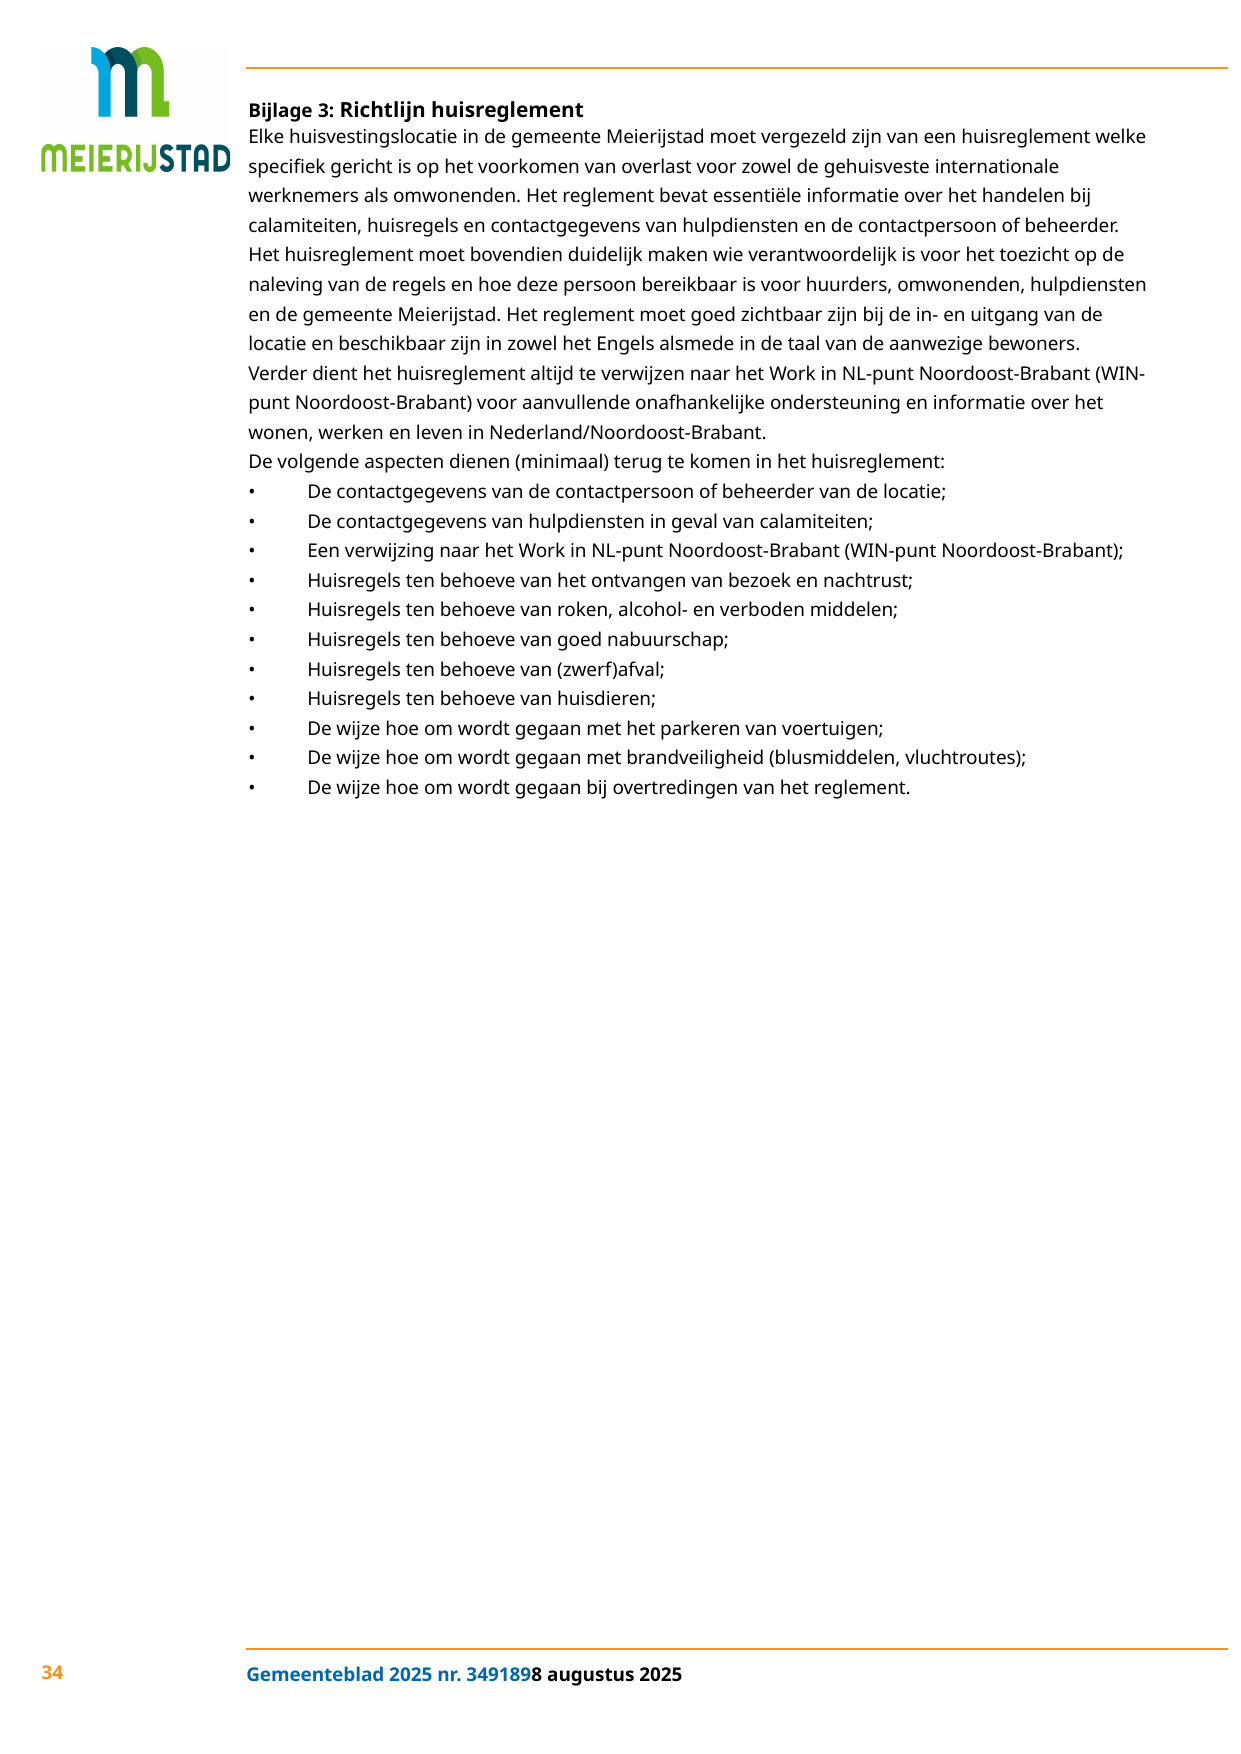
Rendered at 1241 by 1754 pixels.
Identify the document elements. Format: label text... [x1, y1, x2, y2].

list De contactgegevens van hulpdiensten in geval van calamiteiten; [248, 508, 1152, 534]
text Elke huisvestingslocatie in de gemeente Meierijstad moet vergezeld zijn van een huisreglement welke specifiek gericht is op het voorkomen van overlast voor zowel de gehuisveste internationale werknemers als omwonenden. Het reglement bevat essentiële informatie over het handelen bij calamiteiten, huisregels en contactgegevens van hulpdiensten en de contactpersoon of beheerder. [248, 123, 1152, 238]
text Het huisreglement moet bovendien duidelijk maken wie verantwoordelijk is voor het toezicht op de naleving van de regels en hoe deze persoon bereikbaar is voor huurders, omwonenden, hulpdiensten en de gemeente Meierijstad. Het reglement moet goed zichtbaar zijn bij de in- en uitgang van de locatie en beschikbaar zijn in zowel het Engels alsmede in de taal van de aanwezige bewoners. [248, 242, 1152, 356]
text Bijlage 3: Richtlijn huisreglement [248, 95, 1152, 123]
picture [41, 47, 231, 172]
list Huisregels ten behoeve van het ontvangen van bezoek en nachtrust; [248, 567, 1152, 593]
list Huisregels ten behoeve van roken, alcohol- en verboden middelen; [248, 597, 1152, 622]
list De wijze hoe om wordt gegaan met het parkeren van voertuigen; [248, 715, 1152, 741]
list De wijze hoe om wordt gegaan bij overtredingen van het reglement. [248, 774, 1152, 800]
text De volgende aspecten dienen (minimaal) terug te komen in het huisreglement: [248, 449, 1152, 474]
list De wijze hoe om wordt gegaan met brandveiligheid (blusmiddelen, vluchtroutes); [248, 744, 1152, 770]
text Verder dient het huisreglement altijd te verwijzen naar het Work in NL-punt Noordoost-Brabant (WIN-punt Noordoost-Brabant) voor aanvullende onafhankelijke ondersteuning en informatie over het wonen, werken en leven in Nederland/Noordoost-Brabant. [248, 360, 1152, 445]
list Huisregels ten behoeve van goed nabuurschap; [248, 626, 1152, 652]
list Een verwijzing naar het Work in NL-punt Noordoost-Brabant (WIN-punt Noordoost-Brabant); [248, 537, 1152, 563]
list Huisregels ten behoeve van (zwerf)afval; [248, 656, 1152, 682]
list De contactgegevens van de contactpersoon of beheerder van de locatie; [248, 478, 1152, 504]
list Huisregels ten behoeve van huisdieren; [248, 685, 1152, 711]
